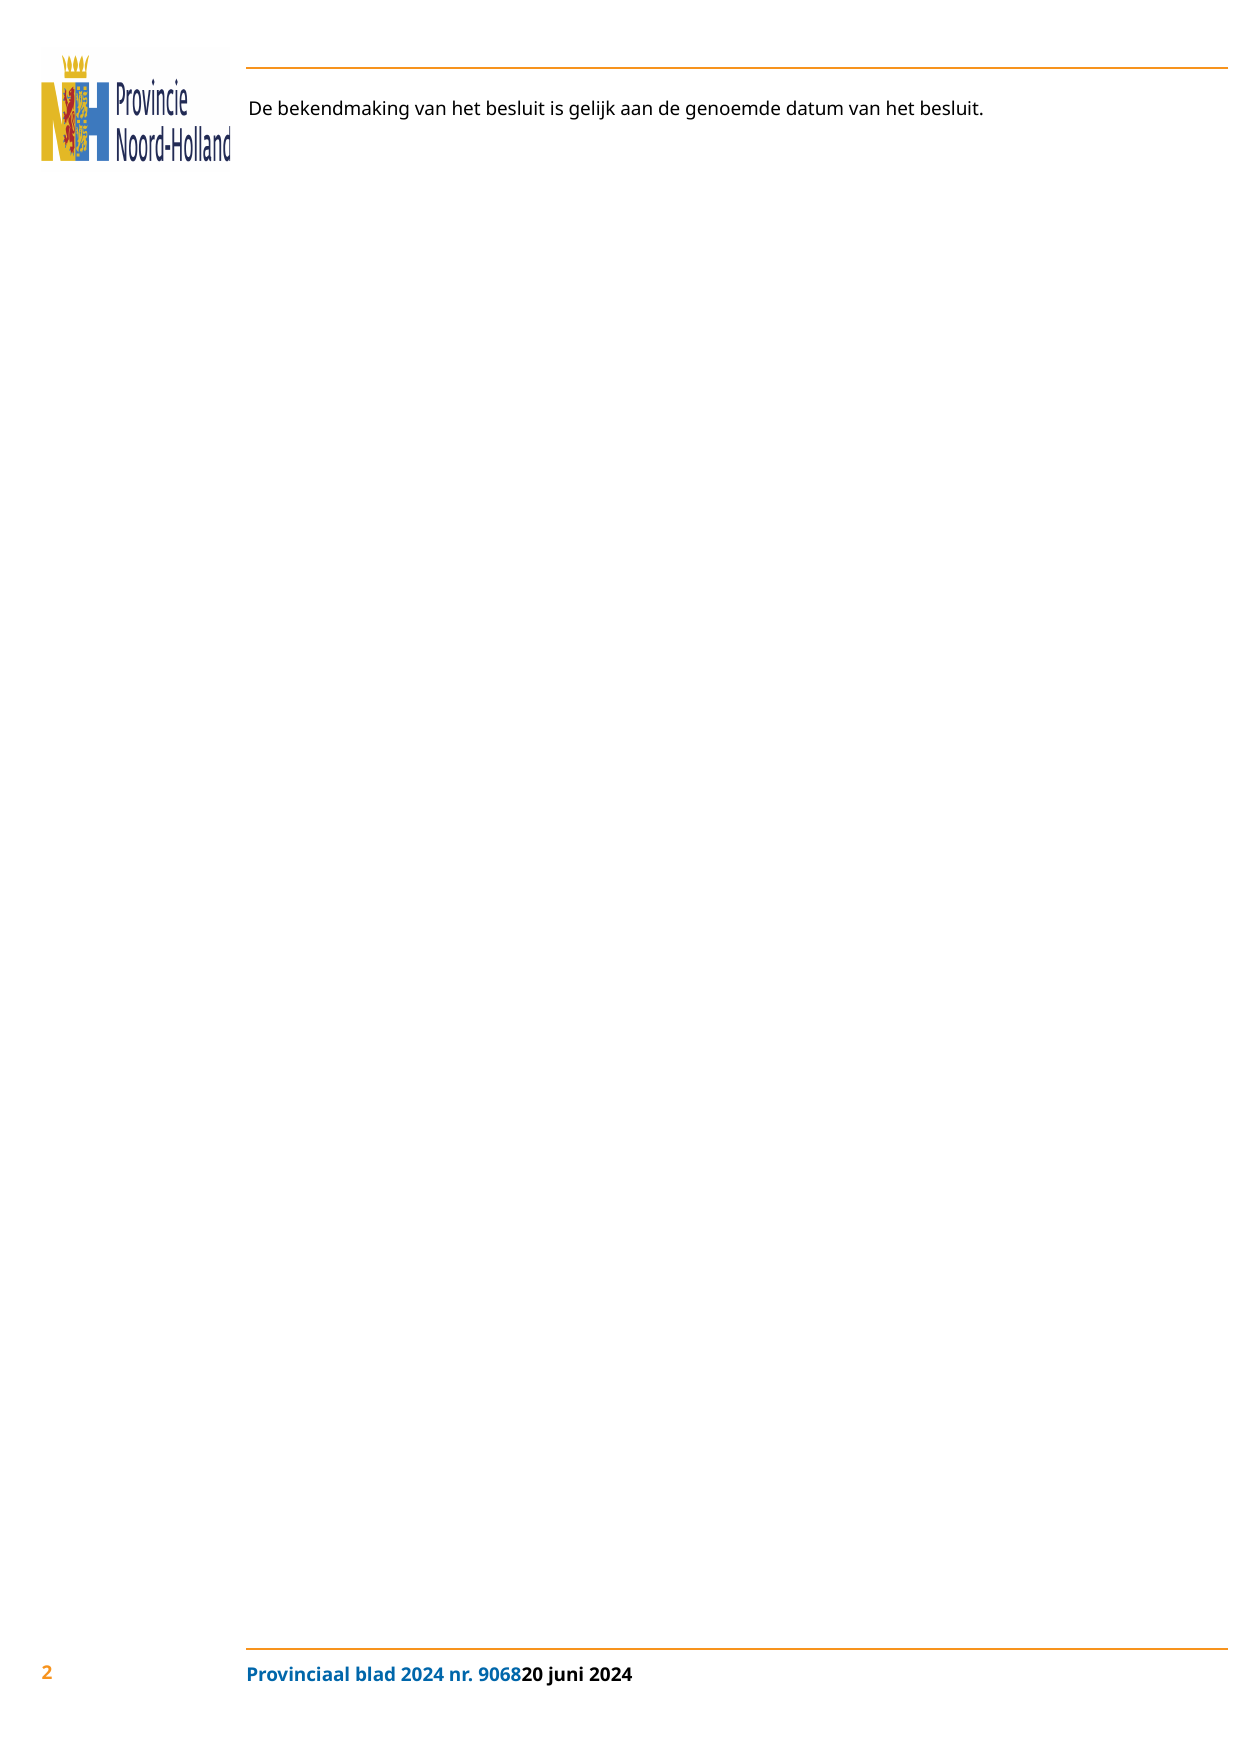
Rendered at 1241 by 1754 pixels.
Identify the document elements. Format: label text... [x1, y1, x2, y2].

text De bekendmaking van het besluit is gelijk aan de genoemde datum van het besluit. [248, 95, 1152, 121]
picture [41, 47, 231, 172]
